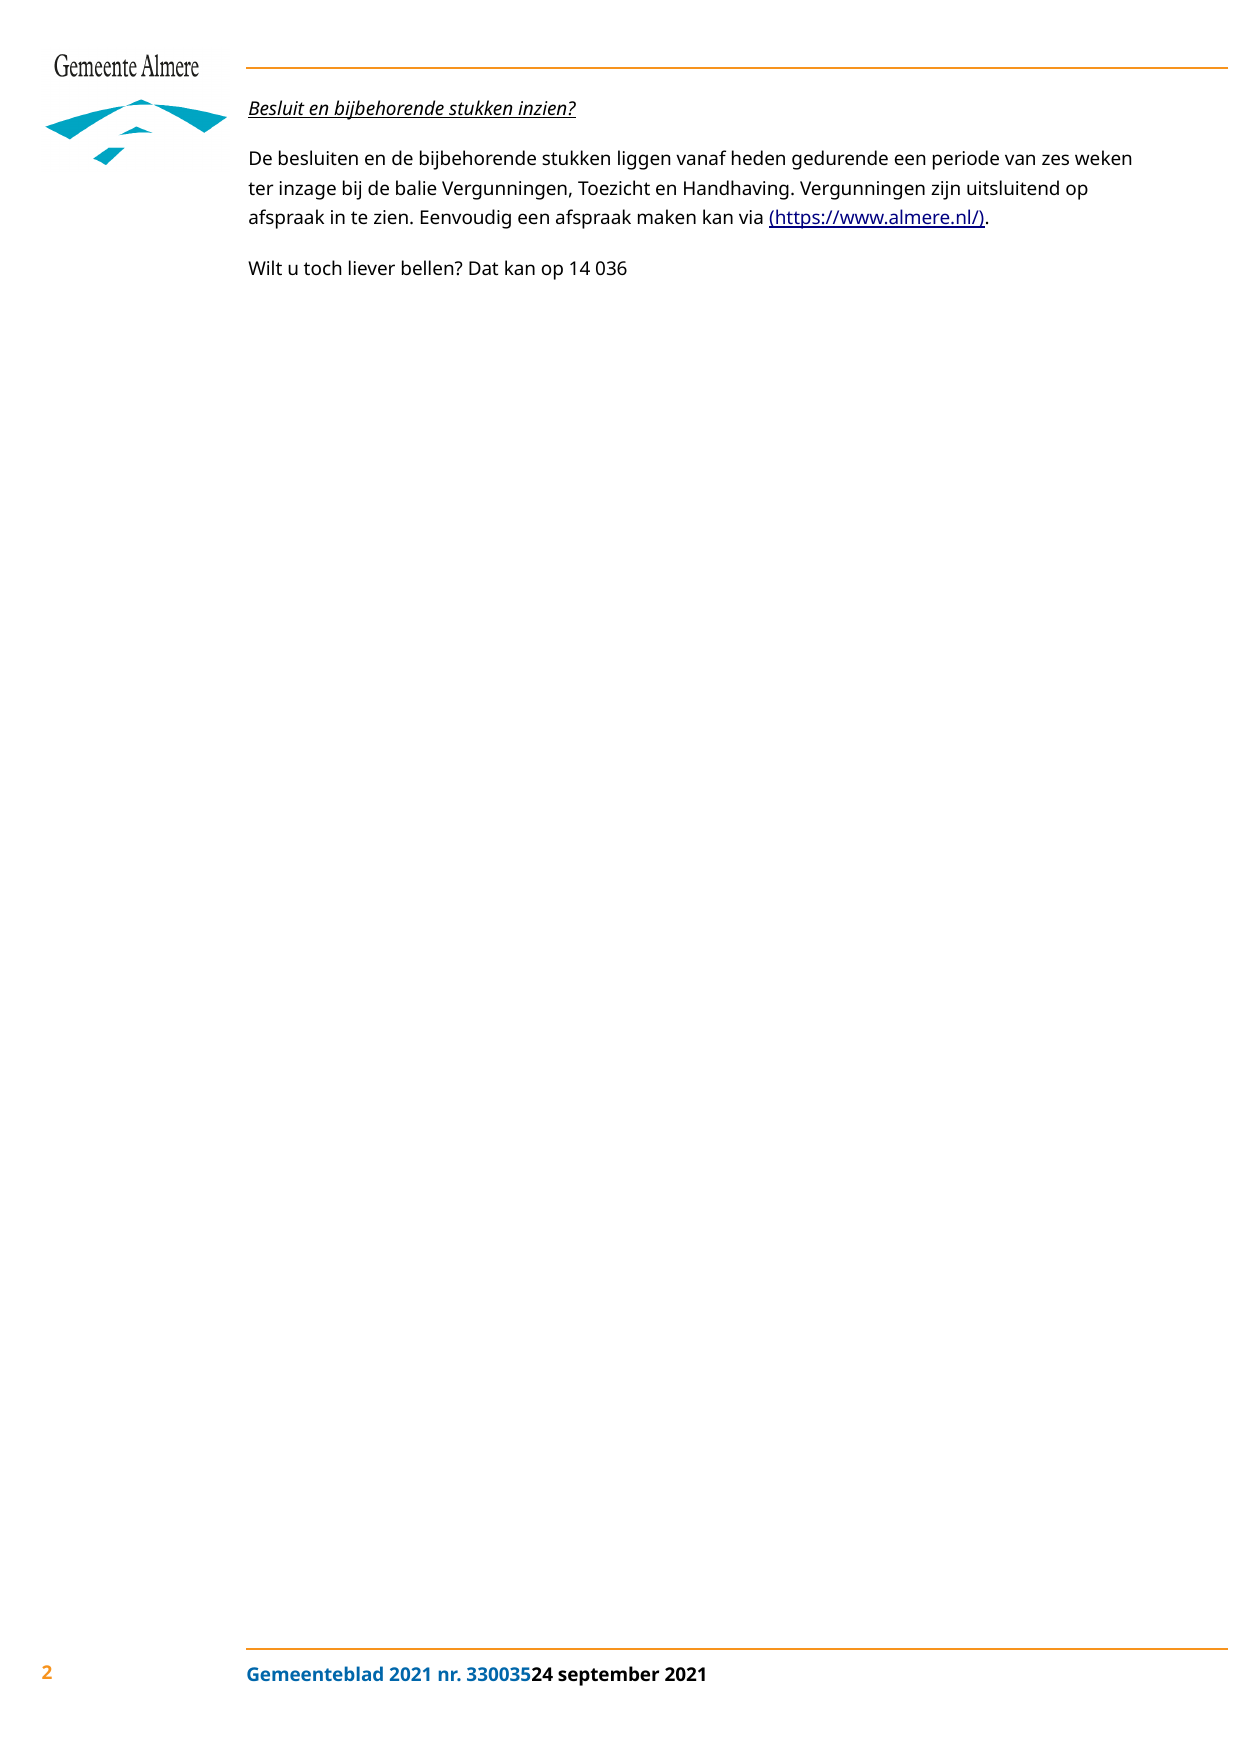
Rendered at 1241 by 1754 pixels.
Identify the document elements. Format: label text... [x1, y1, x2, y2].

text Wilt u toch liever bellen? Dat kan op 14 036 [248, 255, 1152, 281]
picture [41, 47, 231, 172]
text Besluit en bijbehorende stukken inzien? [248, 95, 1152, 121]
text De besluiten en de bijbehorende stukken liggen vanaf heden gedurende een periode van zes weken ter inzage bij de balie Vergunningen, Toezicht en Handhaving. Vergunningen zijn uitsluitend op afspraak in te zien. Eenvoudig een afspraak maken kan via (https://www.almere.nl/). [248, 145, 1152, 230]
